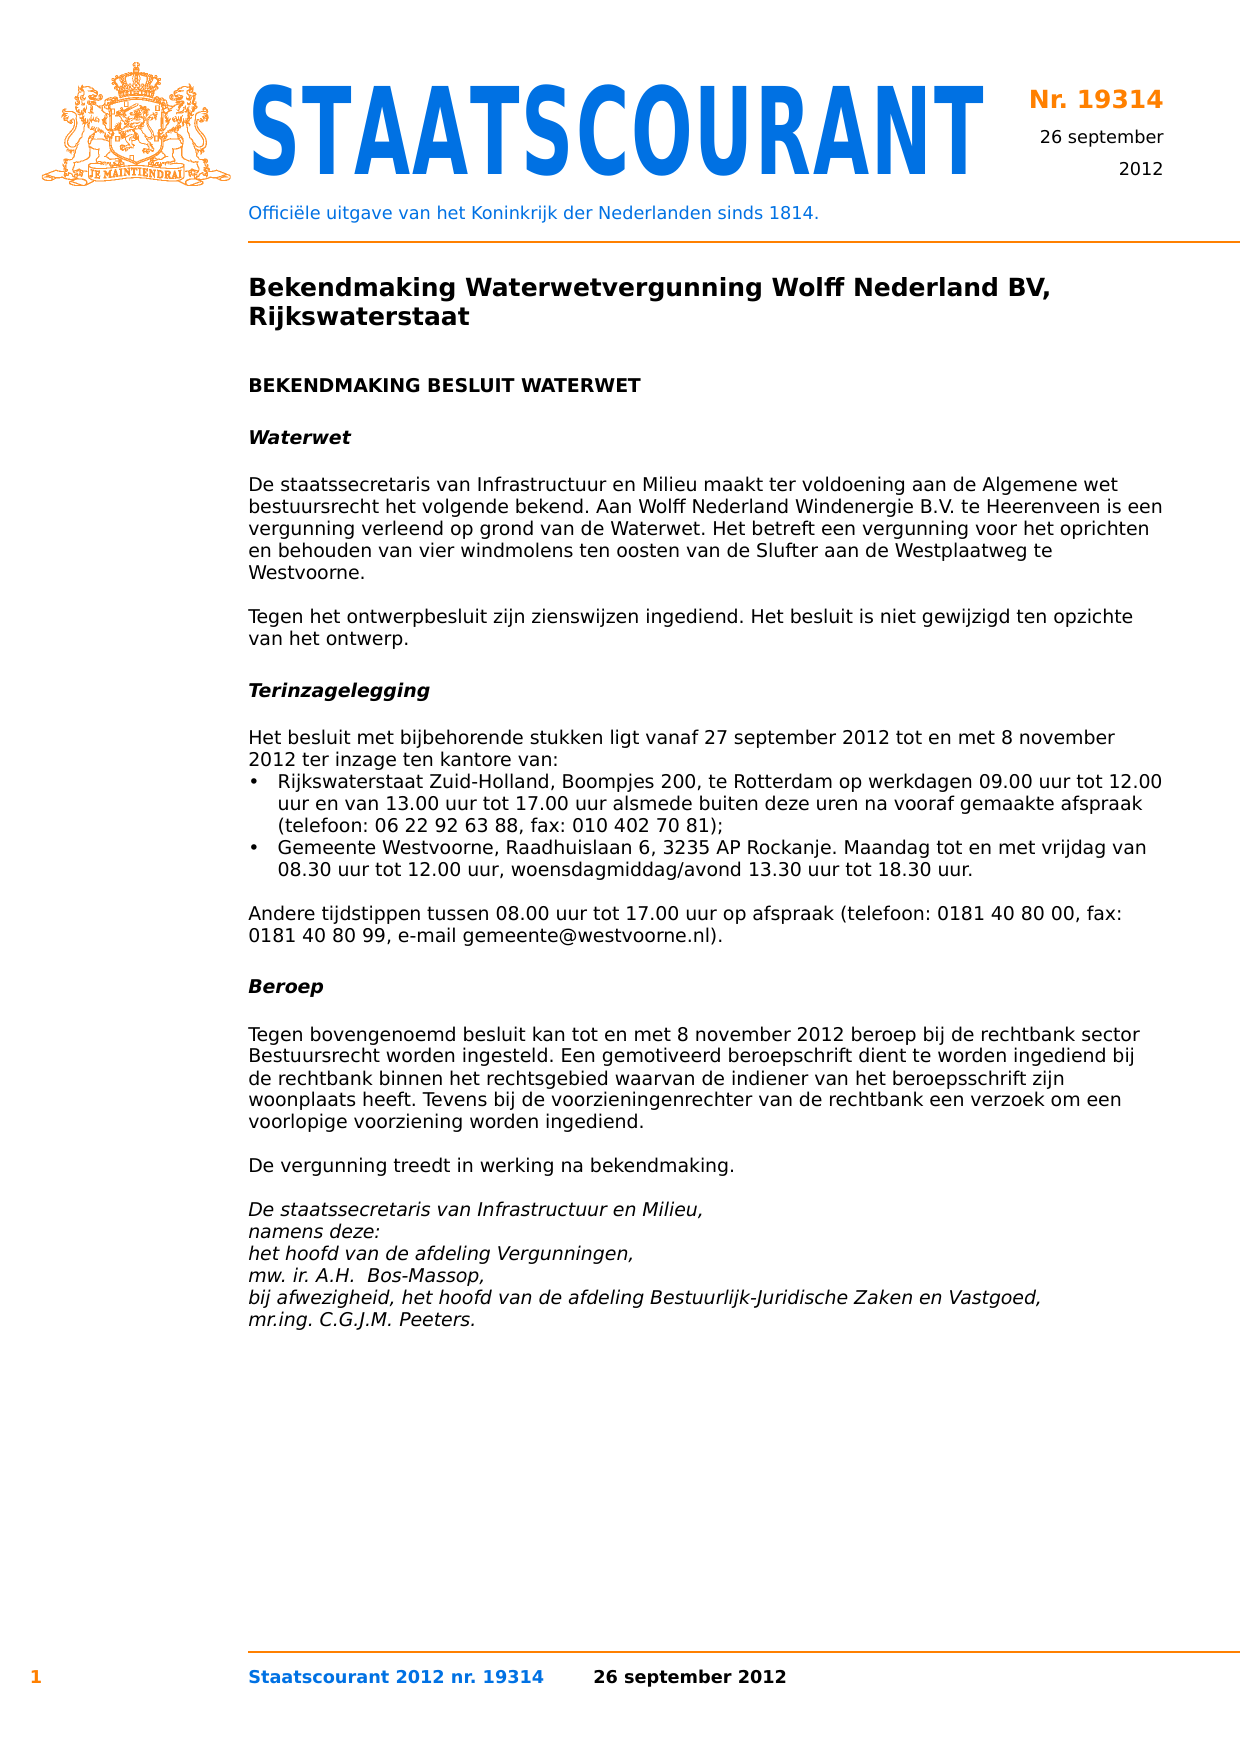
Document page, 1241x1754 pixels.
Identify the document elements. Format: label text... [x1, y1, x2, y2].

subtitle Waterwet [248, 427, 1163, 449]
text • Gemeente Westvoorne, Raadhuislaan 6, 3235 AP Rockanje. Maandag tot en met vrijdag van 08.30 uur tot 12.00 uur, woensdagmiddag/avond 13.30 uur tot 18.30 uur. [248, 837, 1163, 881]
text De vergunning treedt in werking na bekendmaking. [248, 1155, 1163, 1177]
table_cell 26 september [998, 121, 1240, 153]
picture [41, 62, 231, 186]
table_header [25, 62, 248, 241]
text Tegen het ontwerpbesluit zijn zienswijzen ingediend. Het besluit is niet gewijzigd ten opzichte van het ontwerp. [248, 606, 1163, 650]
text • Rijkswaterstaat Zuid-Holland, Boompjes 200, te Rotterdam op werkdagen 09.00 uur tot 12.00 uur en van 13.00 uur tot 17.00 uur alsmede buiten deze uren na vooraf gemaakte afspraak (telefoon: 06 22 92 63 88, fax: 010 402 70 81); [248, 771, 1163, 837]
text De staatssecretaris van Infrastructuur en Milieu maakt ter voldoening aan de Algemene wet bestuursrecht het volgende bekend. Aan Wolff Nederland Windenergie B.V. te Heerenveen is een vergunning verleend op grond van de Waterwet. Het betreft een vergunning voor het oprichten en behouden van vier windmolens ten oosten van de Slufter aan de Westplaatweg te Westvoorne. [248, 474, 1163, 584]
subtitle Terinzagelegging [248, 680, 1163, 702]
table_cell 2012 [998, 153, 1240, 203]
text Het besluit met bijbehorende stukken ligt vanaf 27 september 2012 tot en met 8 november 2012 ter inzage ten kantore van: [248, 727, 1163, 771]
subtitle BEKENDMAKING BESLUIT WATERWET [248, 375, 1163, 397]
subtitle Bekendmaking Waterwetvergunning Wolff Nederland BV, Rijkswaterstaat [248, 273, 1163, 331]
text Andere tijdstippen tussen 08.00 uur tot 17.00 uur op afspraak (telefoon: 0181 40 80 00, fax: 0181 40 80 99, e-mail gemeente@westvoorne.nl). [248, 902, 1163, 946]
text Tegen bovengenoemd besluit kan tot en met 8 november 2012 beroep bij de rechtbank sector Bestuursrecht worden ingesteld. Een gemotiveerd beroepschrift dient te worden ingediend bij de rechtbank binnen het rechtsgebied waarvan de indiener van het beroepsschrift zijn woonplaats heeft. Tevens bij de voorzieningenrechter van de rechtbank een verzoek om een voorlopige voorziening worden ingediend. [248, 1023, 1163, 1133]
table_cell Officiële uitgave van het Koninkrijk der Nederlanden sinds 1814. [248, 203, 1240, 241]
table_header Nr. 19314 [998, 62, 1240, 121]
text De staatssecretaris van Infrastructuur en Milieu, namens deze: het hoofd van de afdeling Vergunningen, mw. ir. A.H. Bos-Massop, bij afwezigheid, het hoofd van de afdeling Bestuurlijk-Juridische Zaken en Vastgoed, mr.ing. C.G.J.M. Peeters. [248, 1199, 1163, 1331]
subtitle Beroep [248, 976, 1163, 998]
table_header STAATSCOURANT [248, 62, 998, 203]
